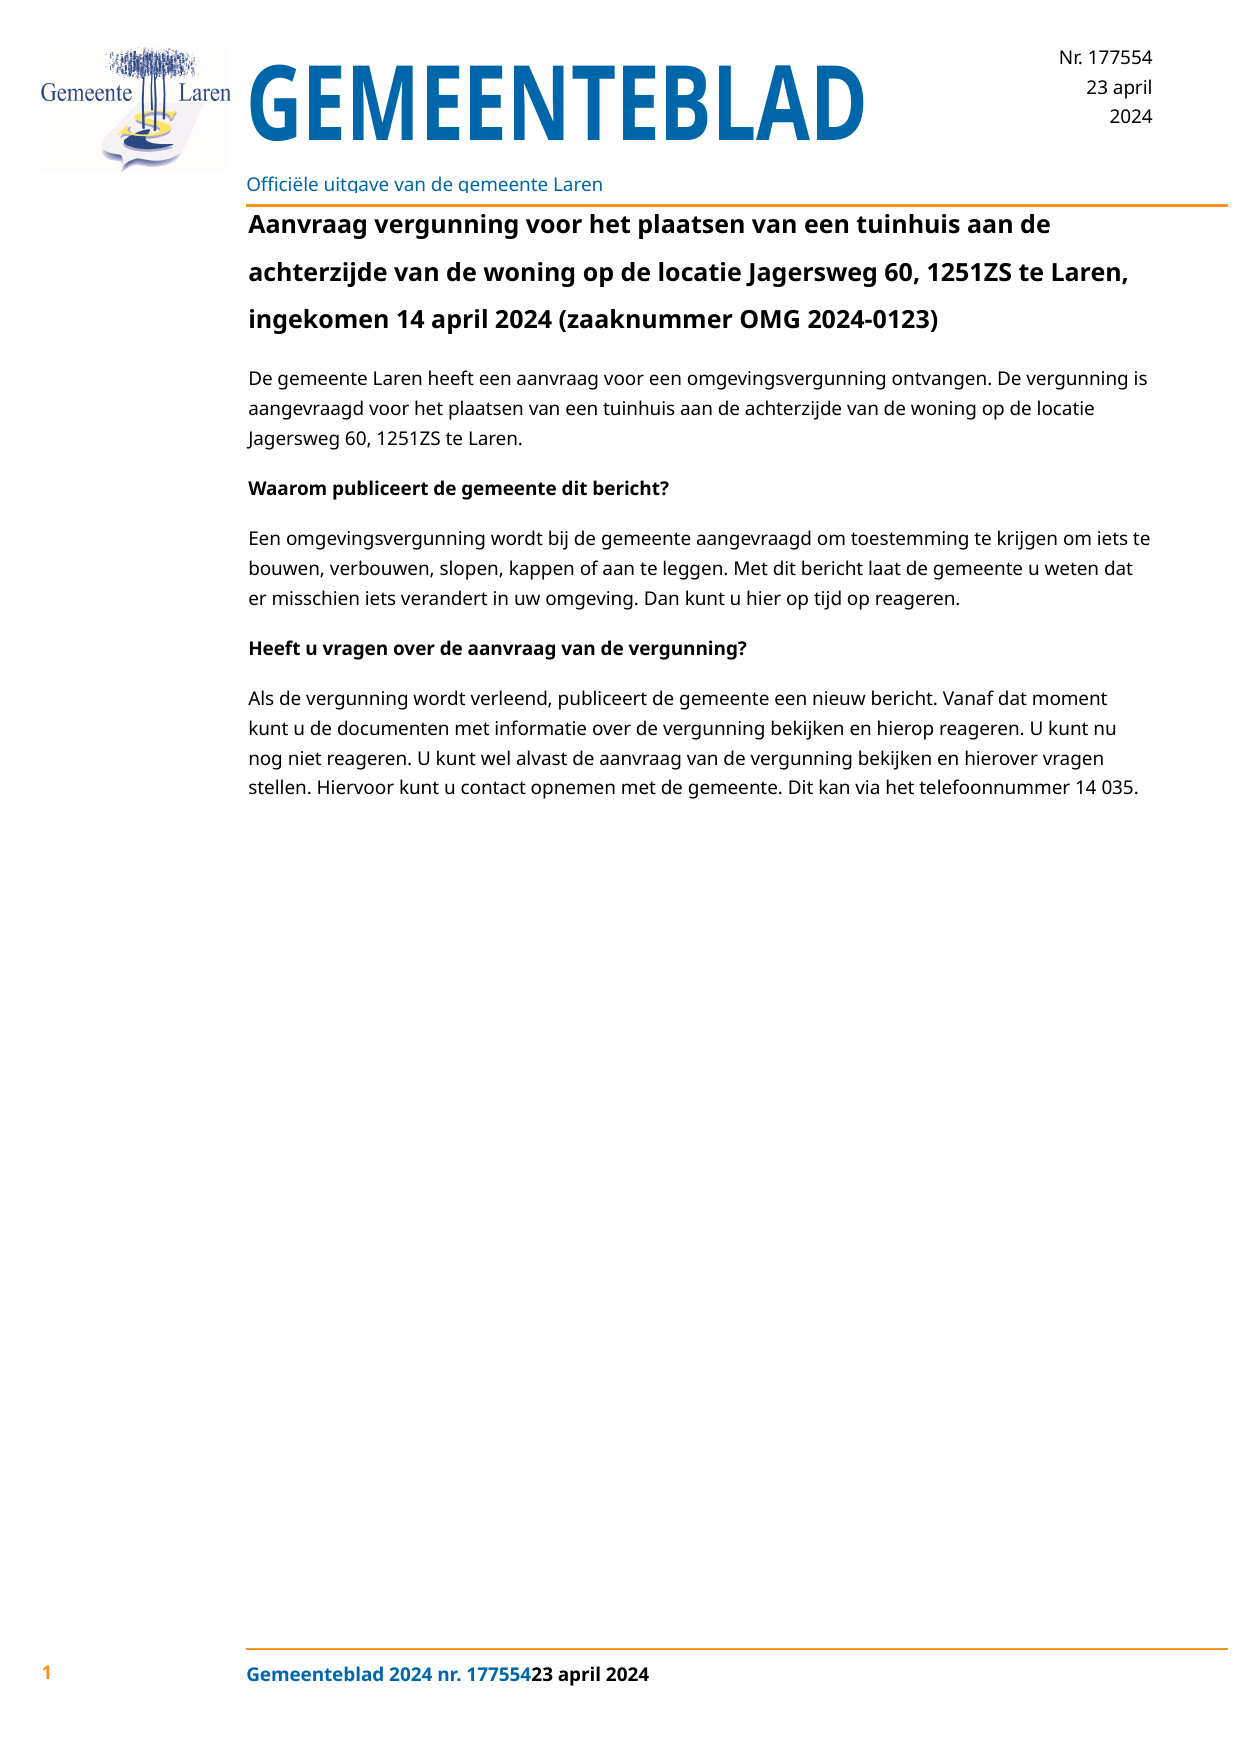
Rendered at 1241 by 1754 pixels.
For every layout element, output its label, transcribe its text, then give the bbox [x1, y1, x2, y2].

text Een omgevingsvergunning wordt bij de gemeente aangevraagd om toestemming te krijgen om iets te bouwen, verbouwen, slopen, kappen of aan te leggen. Met dit bericht laat de gemeente u weten dat er misschien iets verandert in uw omgeving. Dan kunt u hier op tijd op reageren. [248, 526, 1152, 610]
text Als de vergunning wordt verleend, publiceert de gemeente een nieuw bericht. Vanaf dat moment kunt u de documenten met informatie over de vergunning bekijken en hierop reageren. U kunt nu nog niet reageren. U kunt wel alvast de aanvraag van de vergunning bekijken en hierover vragen stellen. Hiervoor kunt u contact opnemen met de gemeente. Dit kan via het telefoonnummer 14 035. [248, 686, 1152, 800]
text De gemeente Laren heeft een aanvraag voor een omgevingsvergunning ontvangen. De vergunning is aangevraagd voor het plaatsen van een tuinhuis aan de achterzijde van de woning op de locatie Jagersweg 60, 1251ZS te Laren. [248, 366, 1152, 450]
text Waarom publiceert de gemeente dit bericht? [248, 475, 1152, 501]
text Aanvraag vergunning voor het plaatsen van een tuinhuis aan de achterzijde van de woning op de locatie Jagersweg 60, 1251ZS te Laren, ingekomen 14 april 2024 (zaaknummer OMG 2024-0123) [248, 207, 1152, 336]
picture [41, 47, 231, 172]
text Heeft u vragen over de aanvraag van de vergunning? [248, 635, 1152, 661]
